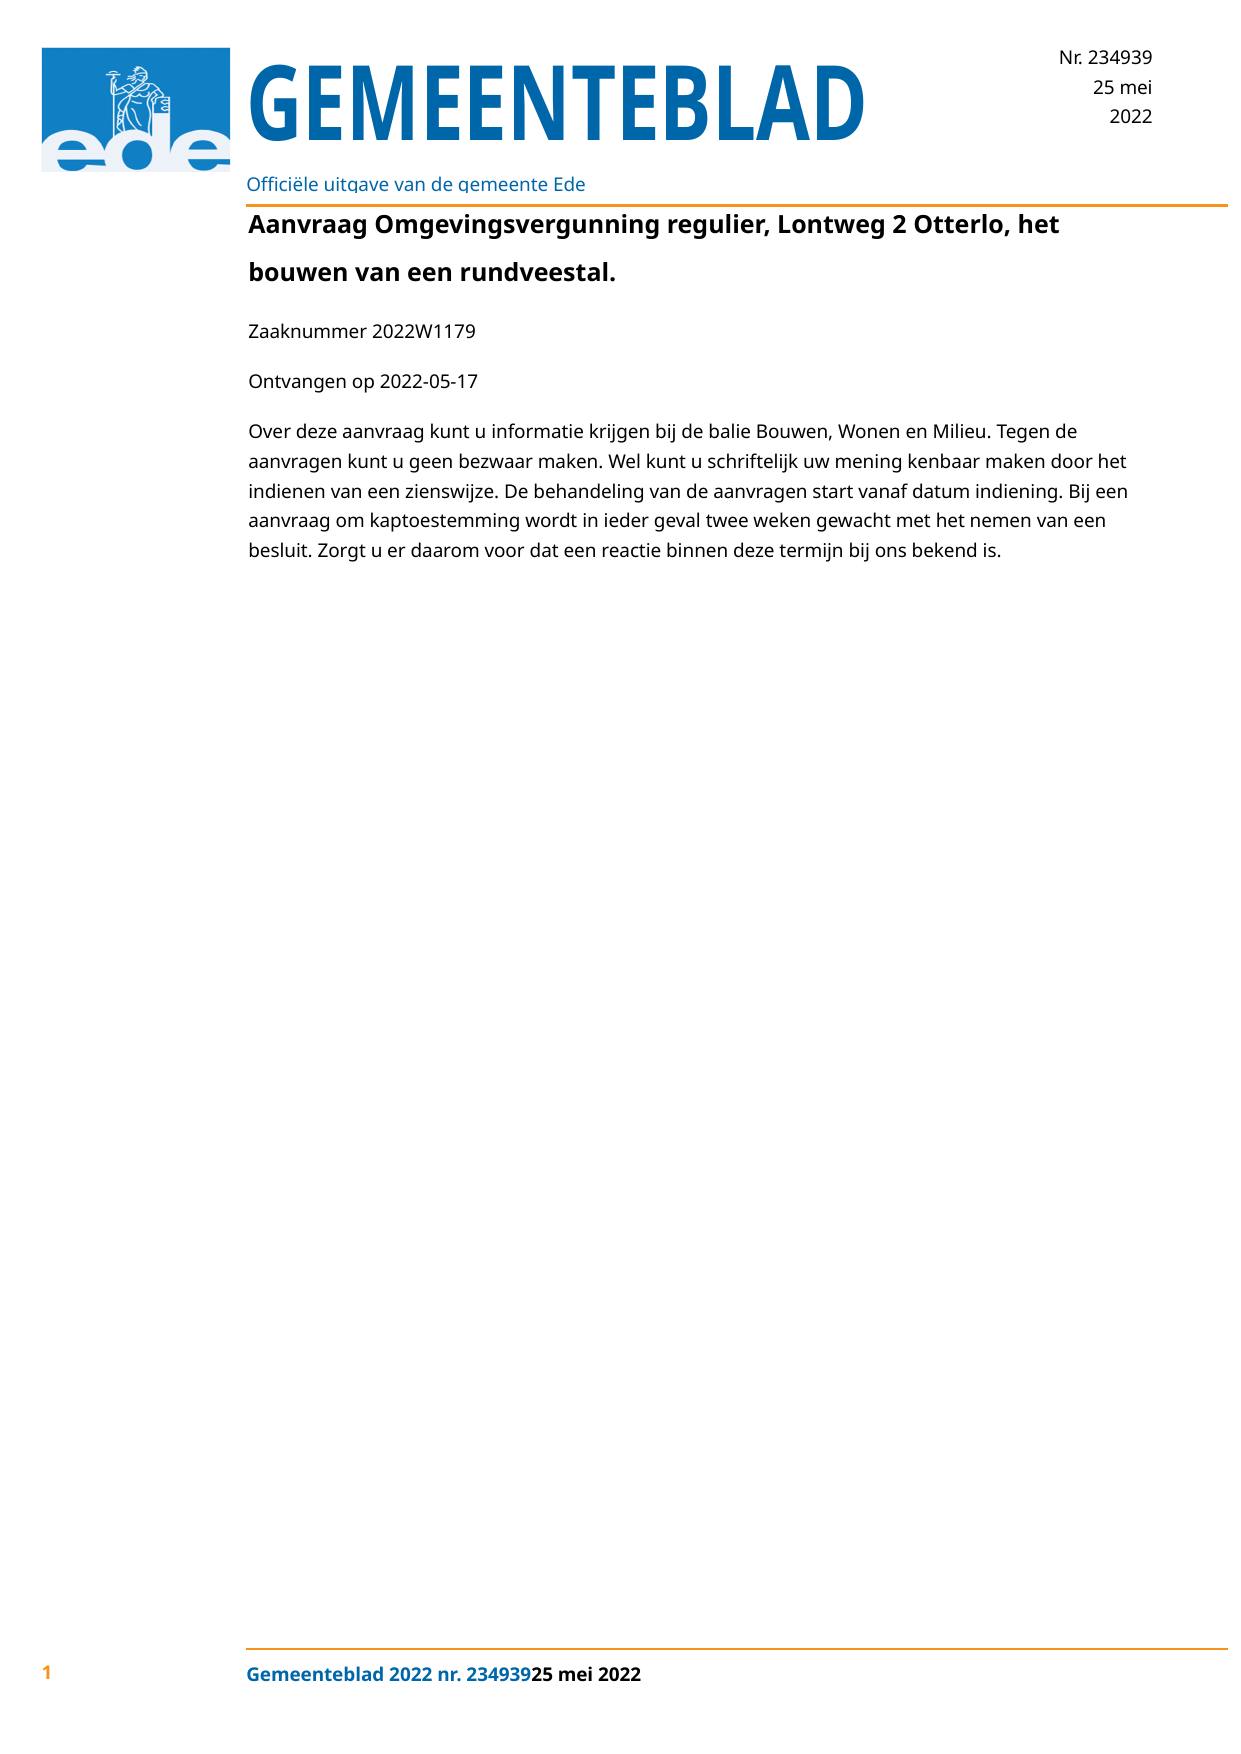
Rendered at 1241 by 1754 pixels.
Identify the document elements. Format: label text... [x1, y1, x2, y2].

text Aanvraag Omgevingsvergunning regulier, Lontweg 2 Otterlo, het bouwen van een rundveestal. [248, 207, 1152, 288]
text Zaaknummer 2022W1179 [248, 318, 1152, 344]
text Over deze aanvraag kunt u informatie krijgen bij de balie Bouwen, Wonen en Milieu. Tegen de aanvragen kunt u geen bezwaar maken. Wel kunt u schriftelijk uw mening kenbaar maken door het indienen van een zienswijze. De behandeling van de aanvragen start vanaf datum indiening. Bij een aanvraag om kaptoestemming wordt in ieder geval twee weken gewacht met het nemen van een besluit. Zorgt u er daarom voor dat een reactie binnen deze termijn bij ons bekend is. [248, 419, 1152, 563]
text Ontvangen op 2022-05-17 [248, 368, 1152, 394]
picture [41, 47, 231, 172]
